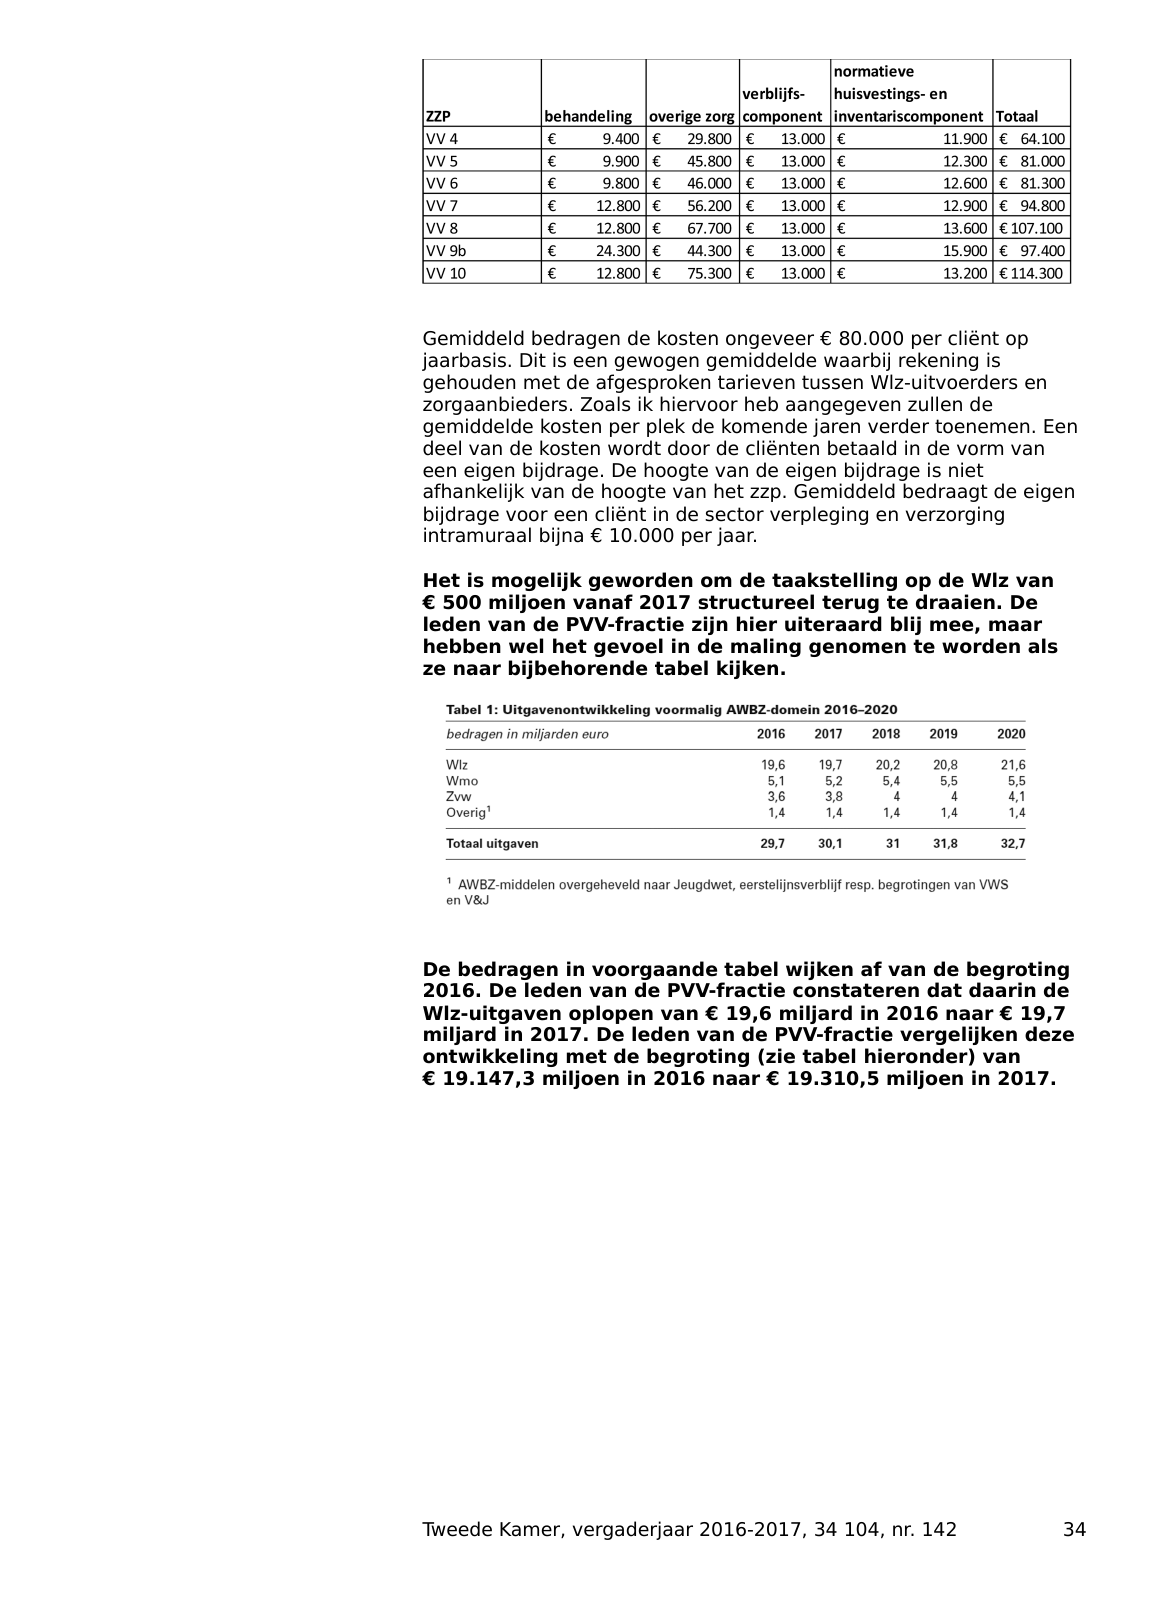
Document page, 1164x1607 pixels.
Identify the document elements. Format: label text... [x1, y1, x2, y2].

text De bedragen in voorgaande tabel wijken af van de begroting 2016. De leden van de PVV-fractie constateren dat daarin de Wlz-uitgaven oplopen van € 19,6 miljard in 2016 naar € 19,7 miljard in 2017. De leden van de PVV-fractie vergelijken deze ontwikkeling met de begroting (zie tabel hieronder) van € 19.147,3 miljoen in 2016 naar € 19.310,5 miljoen in 2017. [422, 958, 1087, 1090]
picture [422, 59, 1072, 284]
picture [422, 701, 1072, 915]
text Het is mogelijk geworden om de taakstelling op de Wlz van € 500 miljoen vanaf 2017 structureel terug te draaien. De leden van de PVV-fractie zijn hier uiteraard blij mee, maar hebben wel het gevoel in de maling genomen te worden als ze naar bijbehorende tabel kijken. [422, 569, 1087, 679]
text Gemiddeld bedragen de kosten ongeveer € 80.000 per cliënt op jaarbasis. Dit is een gewogen gemiddelde waarbij rekening is gehouden met de afgesproken tarieven tussen Wlz-uitvoerders en zorgaanbieders. Zoals ik hiervoor heb aangegeven zullen de gemiddelde kosten per plek de komende jaren verder toenemen. Een deel van de kosten wordt door de cliënten betaald in de vorm van een eigen bijdrage. De hoogte van de eigen bijdrage is niet afhankelijk van de hoogte van het zzp. Gemiddeld bedraagt de eigen bijdrage voor een cliënt in de sector verpleging en verzorging intramuraal bijna € 10.000 per jaar. [422, 328, 1087, 547]
